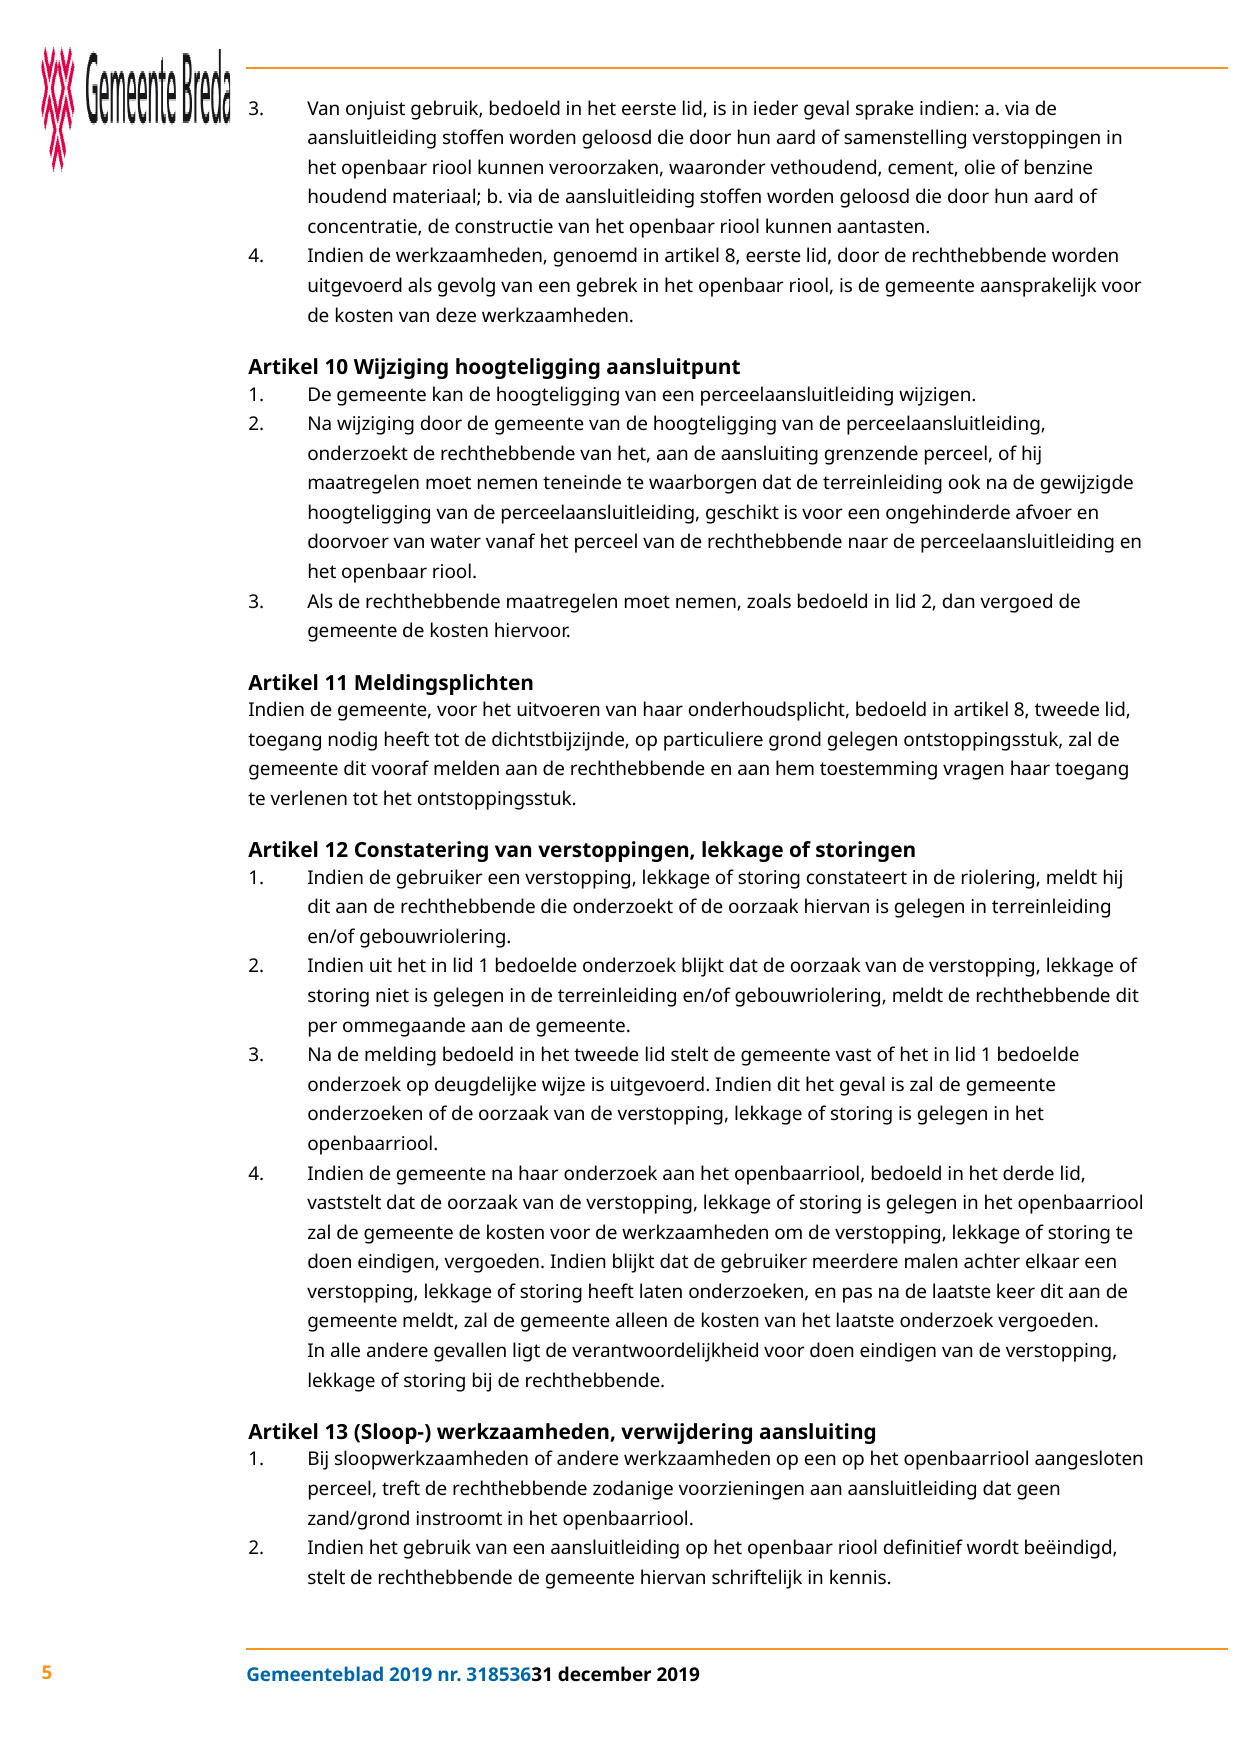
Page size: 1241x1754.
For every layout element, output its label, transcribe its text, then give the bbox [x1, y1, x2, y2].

list Indien de gemeente na haar onderzoek aan het openbaarriool, bedoeld in het derde lid, vaststelt dat de oorzaak van de verstopping, lekkage of storing is gelegen in het openbaarriool zal de gemeente de kosten voor de werkzaamheden om de verstopping, lekkage of storing te doen eindigen, vergoeden. Indien blijkt dat de gebruiker meerdere malen achter elkaar een verstopping, lekkage of storing heeft laten onderzoeken, en pas na de laatste keer dit aan de gemeente meldt, zal de gemeente alleen de kosten van het laatste onderzoek vergoeden. [248, 1160, 1152, 1333]
text Artikel 12 Constatering van verstoppingen, lekkage of storingen [248, 835, 1152, 864]
list Na de melding bedoeld in het tweede lid stelt de gemeente vast of het in lid 1 bedoelde onderzoek op deugdelijke wijze is uitgevoerd. Indien dit het geval is zal de gemeente onderzoeken of de oorzaak van de verstopping, lekkage of storing is gelegen in het openbaarriool. [248, 1041, 1152, 1156]
list Bij sloopwerkzaamheden of andere werkzaamheden op een op het openbaarriool aangesloten perceel, treft de rechthebbende zodanige voorzieningen aan aansluitleiding dat geen zand/grond instroomt in het openbaarriool. [248, 1446, 1152, 1531]
list De gemeente kan de hoogteligging van een perceelaansluitleiding wijzigen. [248, 381, 1152, 406]
list Indien de werkzaamheden, genoemd in artikel 8, eerste lid, door de rechthebbende worden uitgevoerd als gevolg van een gebrek in het openbaar riool, is de gemeente aansprakelijk voor de kosten van deze werkzaamheden. [248, 243, 1152, 328]
list Indien de gebruiker een verstopping, lekkage of storing constateert in de riolering, meldt hij dit aan de rechthebbende die onderzoekt of de oorzaak hiervan is gelegen in terreinleiding en/of gebouwriolering. [248, 864, 1152, 949]
text Artikel 13 (Sloop-) werkzaamheden, verwijdering aansluiting [248, 1417, 1152, 1446]
picture [41, 47, 231, 172]
list Van onjuist gebruik, bedoeld in het eerste lid, is in ieder geval sprake indien: a. via de aansluitleiding stoffen worden geloosd die door hun aard of samenstelling verstoppingen in het openbaar riool kunnen veroorzaken, waaronder vethoudend, cement, olie of benzine houdend materiaal; b. via de aansluitleiding stoffen worden geloosd die door hun aard of concentratie, de constructie van het openbaar riool kunnen aantasten. [248, 95, 1152, 239]
text Indien de gemeente, voor het uitvoeren van haar onderhoudsplicht, bedoeld in artikel 8, tweede lid, toegang nodig heeft tot de dichtstbijzijnde, op particuliere grond gelegen ontstoppingsstuk, zal de gemeente dit vooraf melden aan de rechthebbende en aan hem toestemming vragen haar toegang te verlenen tot het ontstoppingsstuk. [248, 696, 1152, 811]
text Artikel 10 Wijziging hoogteligging aansluitpunt [248, 352, 1152, 381]
list Indien uit het in lid 1 bedoelde onderzoek blijkt dat de oorzaak van de verstopping, lekkage of storing niet is gelegen in de terreinleiding en/of gebouwriolering, meldt de rechthebbende dit per ommegaande aan de gemeente. [248, 953, 1152, 1037]
text Artikel 11 Meldingsplichten [248, 668, 1152, 696]
list In alle andere gevallen ligt de verantwoordelijkheid voor doen eindigen van de verstopping, lekkage of storing bij de rechthebbende. [248, 1337, 1152, 1392]
list Indien het gebruik van een aansluitleiding op het openbaar riool definitief wordt beëindigd, stelt de rechthebbende de gemeente hiervan schriftelijk in kennis. [248, 1534, 1152, 1590]
list Na wijziging door de gemeente van de hoogteligging van de perceelaansluitleiding, onderzoekt de rechthebbende van het, aan de aansluiting grenzende perceel, of hij maatregelen moet nemen teneinde te waarborgen dat de terreinleiding ook na de gewijzigde hoogteligging van de perceelaansluitleiding, geschikt is voor een ongehinderde afvoer en doorvoer van water vanaf het perceel van de rechthebbende naar de perceelaansluitleiding en het openbaar riool. [248, 410, 1152, 584]
list Als de rechthebbende maatregelen moet nemen, zoals bedoeld in lid 2, dan vergoed de gemeente de kosten hiervoor. [248, 588, 1152, 643]
